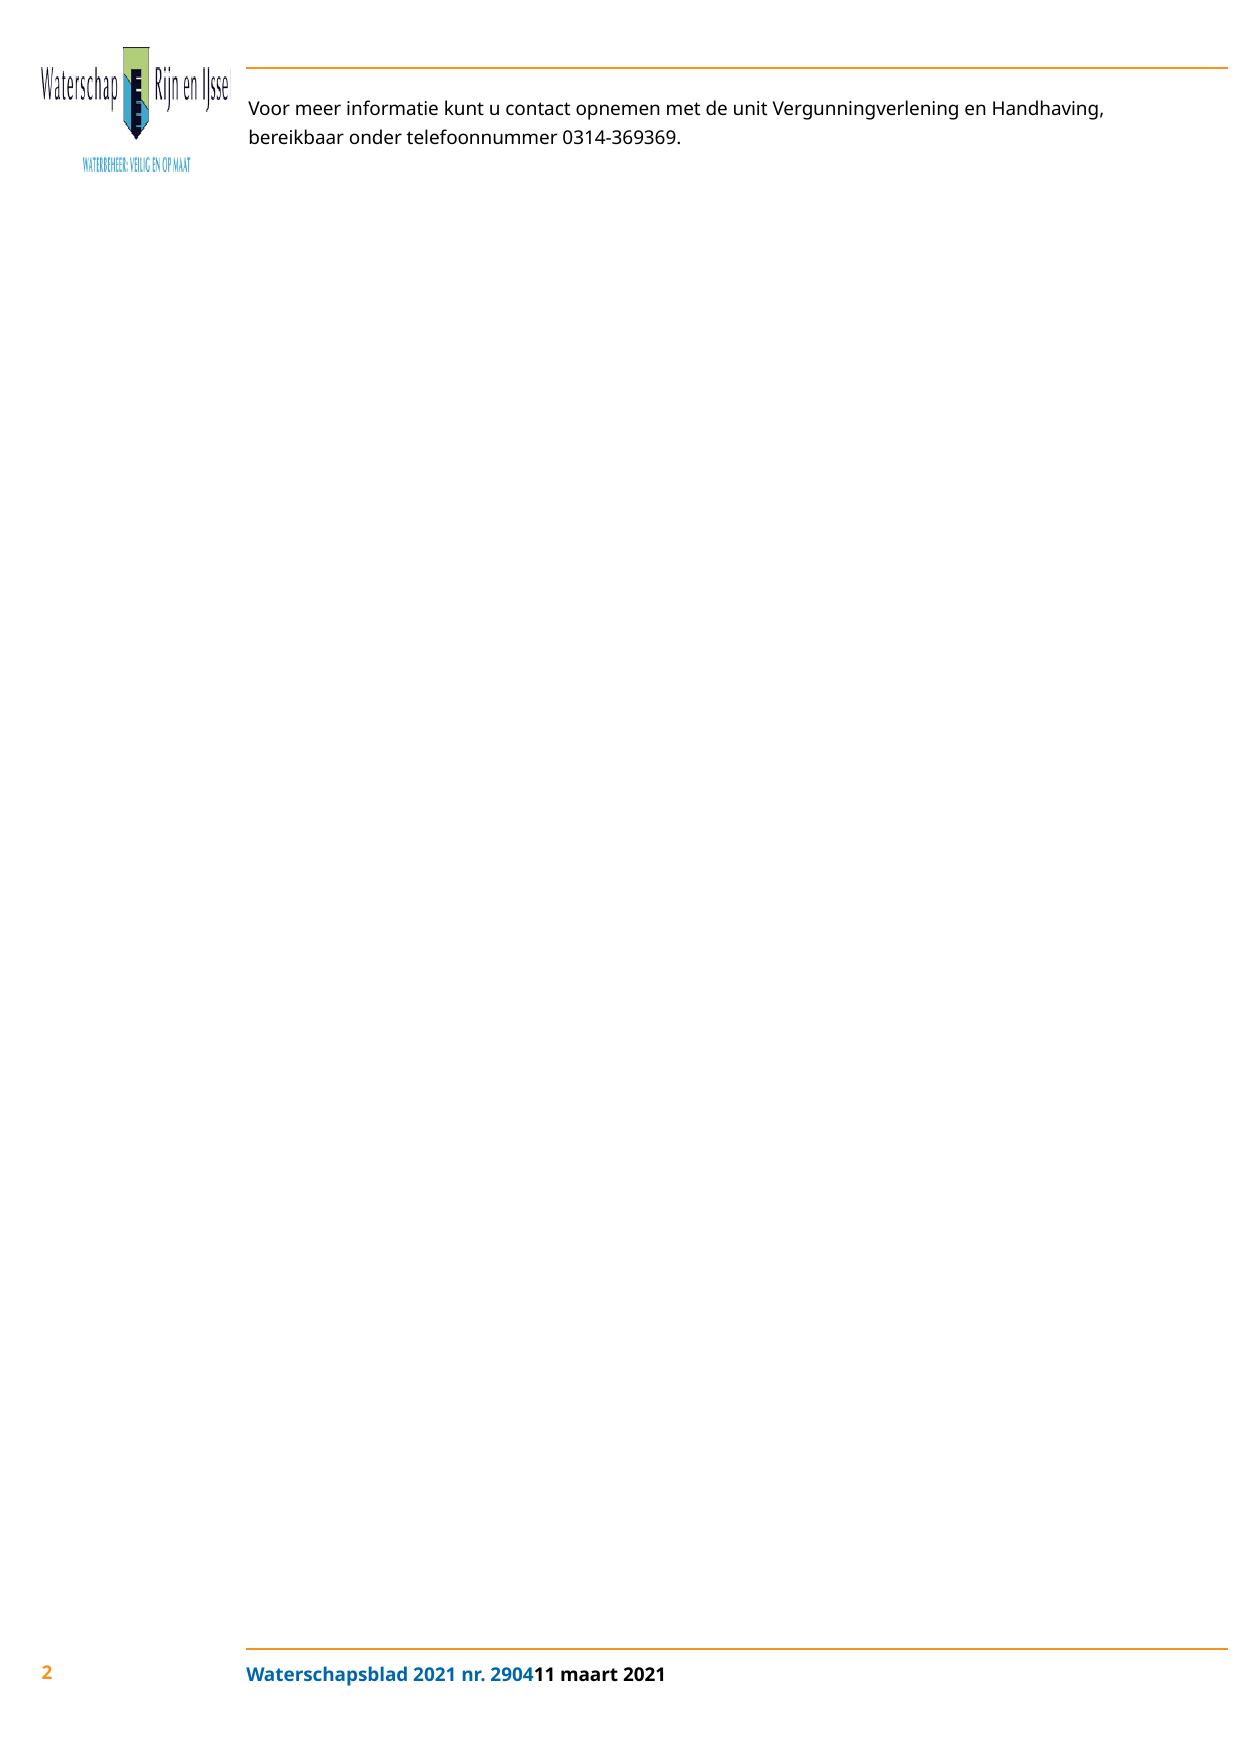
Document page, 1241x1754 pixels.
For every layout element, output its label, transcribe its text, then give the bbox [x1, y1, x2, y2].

text Voor meer informatie kunt u contact opnemen met de unit Vergunningverlening en Handhaving, bereikbaar onder telefoonnummer 0314-369369. [248, 95, 1152, 150]
picture [41, 47, 231, 172]
